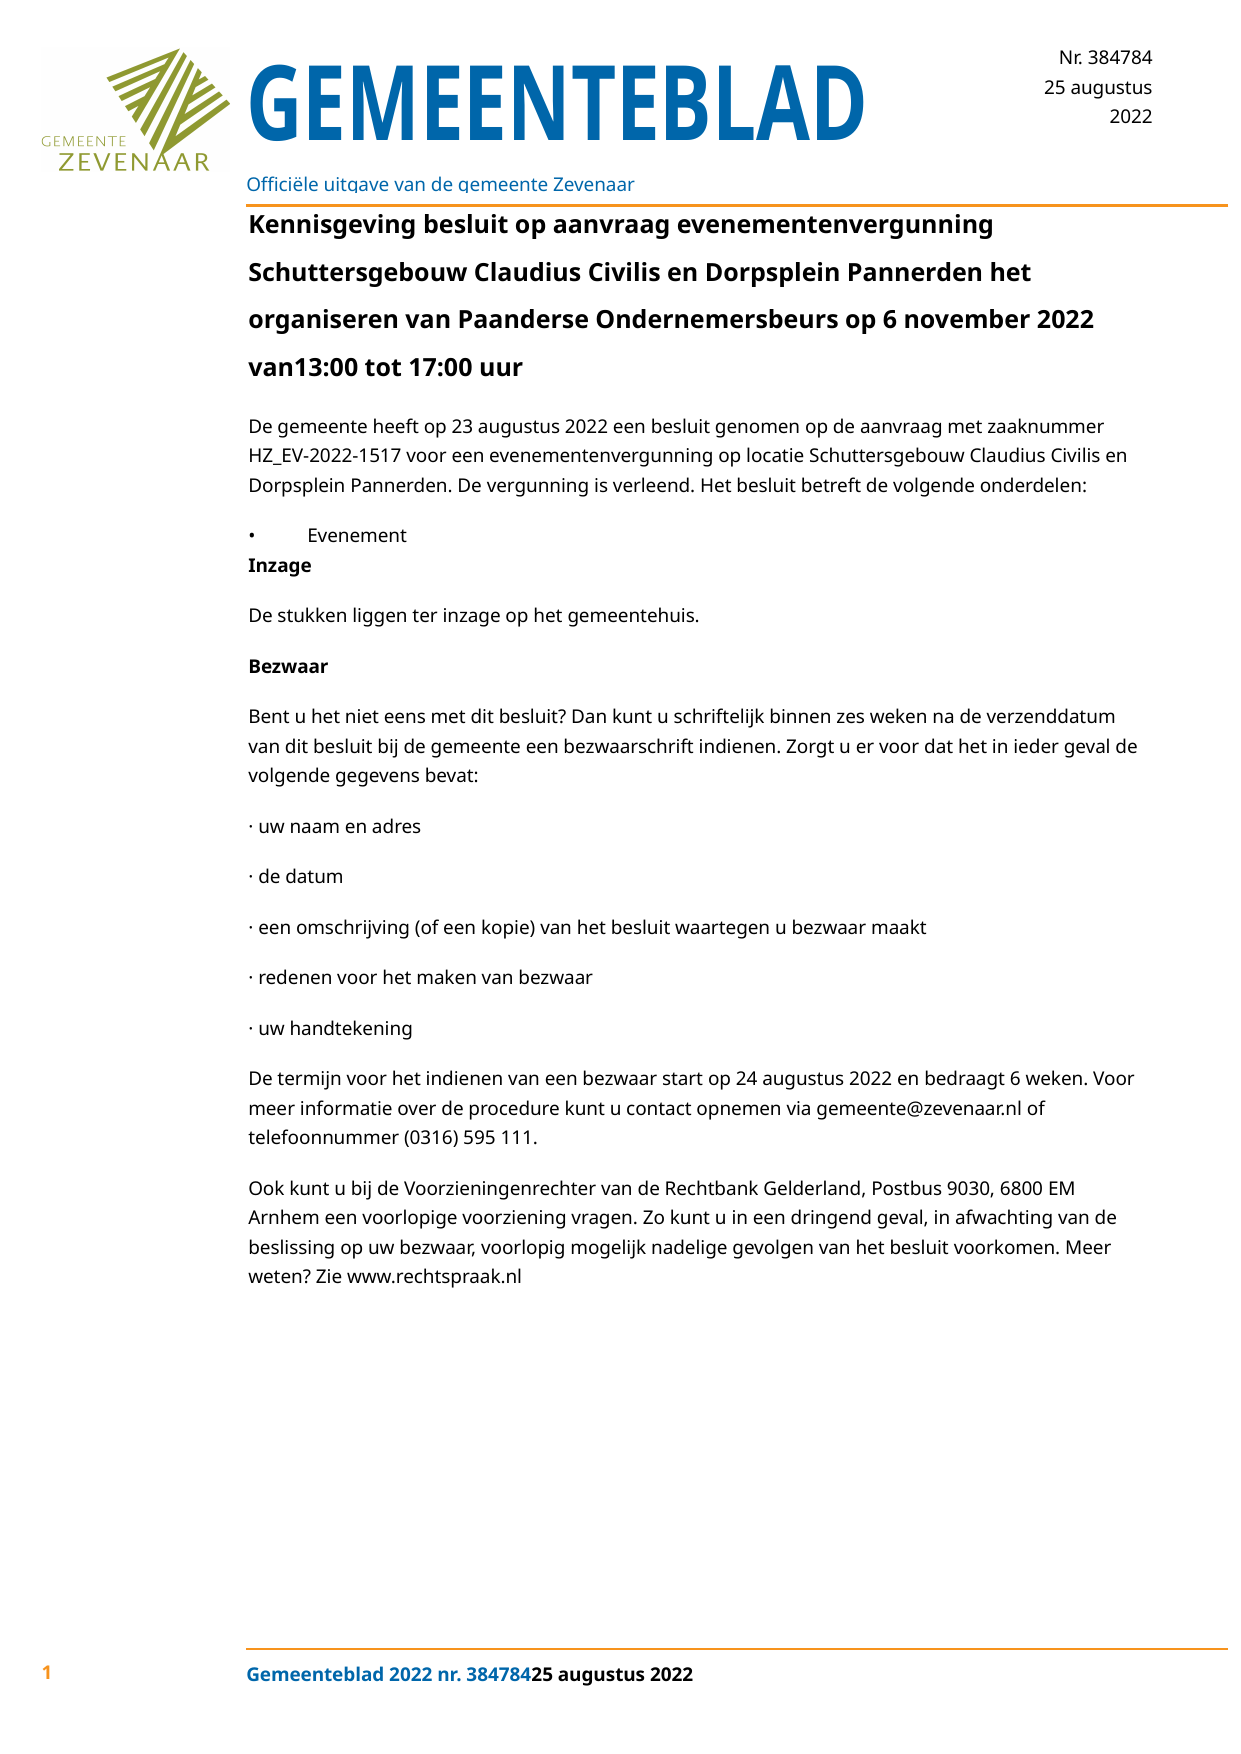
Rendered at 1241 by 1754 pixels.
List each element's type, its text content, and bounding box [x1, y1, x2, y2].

text · uw handtekening [248, 1015, 1152, 1041]
text Bent u het niet eens met dit besluit? Dan kunt u schriftelijk binnen zes weken na de verzenddatum van dit besluit bij de gemeente een bezwaarschrift indienen. Zorgt u er voor dat het in ieder geval de volgende gegevens bevat: [248, 703, 1152, 788]
text · uw naam en adres [248, 813, 1152, 839]
list Evenement [248, 523, 1152, 548]
text Inzage [248, 552, 1152, 578]
text Bezwaar [248, 653, 1152, 679]
text · een omschrijving (of een kopie) van het besluit waartegen u bezwaar maakt [248, 914, 1152, 940]
text Kennisgeving besluit op aanvraag evenementenvergunning Schuttersgebouw Claudius Civilis en Dorpsplein Pannerden het organiseren van Paanderse Ondernemersbeurs op 6 november 2022 van13:00 tot 17:00 uur [248, 207, 1152, 384]
text De termijn voor het indienen van een bezwaar start op 24 augustus 2022 en bedraagt 6 weken. Voor meer informatie over de procedure kunt u contact opnemen via gemeente@zevenaar.nl of telefoonnummer (0316) 595 111. [248, 1065, 1152, 1150]
text · de datum [248, 863, 1152, 889]
text De stukken liggen ter inzage op het gemeentehuis. [248, 603, 1152, 628]
text De gemeente heeft op 23 augustus 2022 een besluit genomen op de aanvraag met zaaknummer HZ_EV-2022-1517 voor een evenementenvergunning op locatie Schuttersgebouw Claudius Civilis en Dorpsplein Pannerden. De vergunning is verleend. Het besluit betreft de volgende onderdelen: [248, 413, 1152, 498]
text Ook kunt u bij de Voorzieningenrechter van de Rechtbank Gelderland, Postbus 9030, 6800 EM Arnhem een voorlopige voorziening vragen. Zo kunt u in een dringend geval, in afwachting van de beslissing op uw bezwaar, voorlopig mogelijk nadelige gevolgen van het besluit voorkomen. Meer weten? Zie www.rechtspraak.nl [248, 1175, 1152, 1289]
text · redenen voor het maken van bezwaar [248, 964, 1152, 990]
picture [41, 47, 231, 172]
